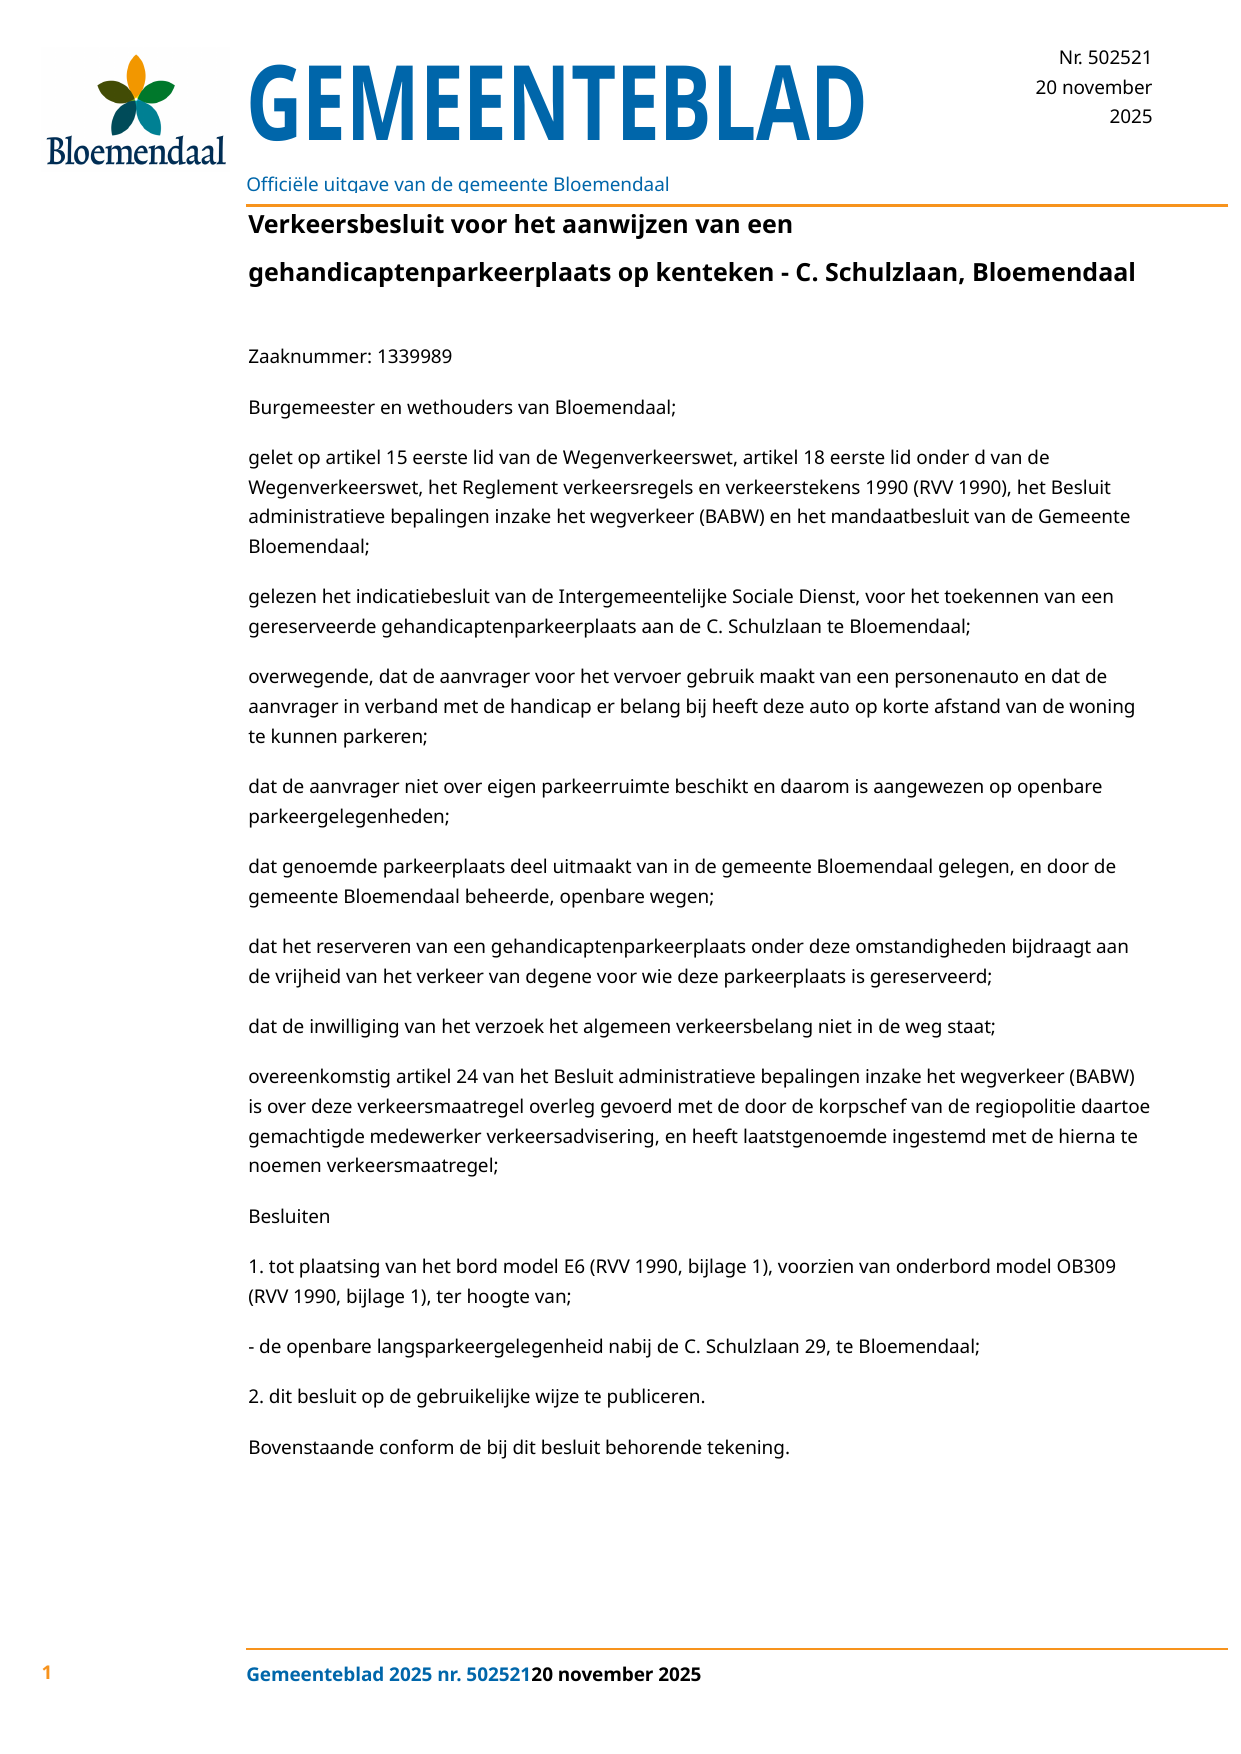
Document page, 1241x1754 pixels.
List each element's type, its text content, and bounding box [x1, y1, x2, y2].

text Bovenstaande conform de bij dit besluit behorende tekening. [248, 1434, 1152, 1460]
text Besluiten [248, 1203, 1152, 1228]
text dat het reserveren van een gehandicaptenparkeerplaats onder deze omstandigheden bijdraagt aan de vrijheid van het verkeer van degene voor wie deze parkeerplaats is gereserveerd; [248, 933, 1152, 988]
text 2. dit besluit op de gebruikelijke wijze te publiceren. [248, 1384, 1152, 1409]
text dat de aanvrager niet over eigen parkeerruimte beschikt en daarom is aangewezen op openbare parkeergelegenheden; [248, 773, 1152, 828]
text gelezen het indicatiebesluit van de Intergemeentelijke Sociale Dienst, voor het toekennen van een gereserveerde gehandicaptenparkeerplaats aan de C. Schulzlaan te Bloemendaal; [248, 584, 1152, 639]
text Zaaknummer: 1339989 [248, 344, 1152, 369]
text overwegende, dat de aanvrager voor het vervoer gebruik maakt van een personenauto en dat de aanvrager in verband met de handicap er belang bij heeft deze auto op korte afstand van de woning te kunnen parkeren; [248, 664, 1152, 748]
text Burgemeester en wethouders van Bloemendaal; [248, 394, 1152, 420]
text 1. tot plaatsing van het bord model E6 (RVV 1990, bijlage 1), voorzien van onderbord model OB309 (RVV 1990, bijlage 1), ter hoogte van; [248, 1253, 1152, 1308]
text - de openbare langsparkeergelegenheid nabij de C. Schulzlaan 29, te Bloemendaal; [248, 1333, 1152, 1359]
picture [41, 47, 231, 172]
text dat genoemde parkeerplaats deel uitmaakt van in de gemeente Bloemendaal gelegen, en door de gemeente Bloemendaal beheerde, openbare wegen; [248, 853, 1152, 908]
text overeenkomstig artikel 24 van het Besluit administratieve bepalingen inzake het wegverkeer (BABW) is over deze verkeersmaatregel overleg gevoerd met de door de korpschef van de regiopolitie daartoe gemachtigde medewerker verkeersadvisering, en heeft laatstgenoemde ingestemd met de hierna te noemen verkeersmaatregel; [248, 1064, 1152, 1178]
text dat de inwilliging van het verzoek het algemeen verkeersbelang niet in de weg staat; [248, 1013, 1152, 1039]
text Verkeersbesluit voor het aanwijzen van een gehandicaptenparkeerplaats op kenteken - C. Schulzlaan, Bloemendaal [248, 207, 1152, 288]
text gelet op artikel 15 eerste lid van de Wegenverkeerswet, artikel 18 eerste lid onder d van de Wegenverkeerswet, het Reglement verkeersregels en verkeerstekens 1990 (RVV 1990), het Besluit administratieve bepalingen inzake het wegverkeer (BABW) en het mandaatbesluit van de Gemeente Bloemendaal; [248, 444, 1152, 559]
